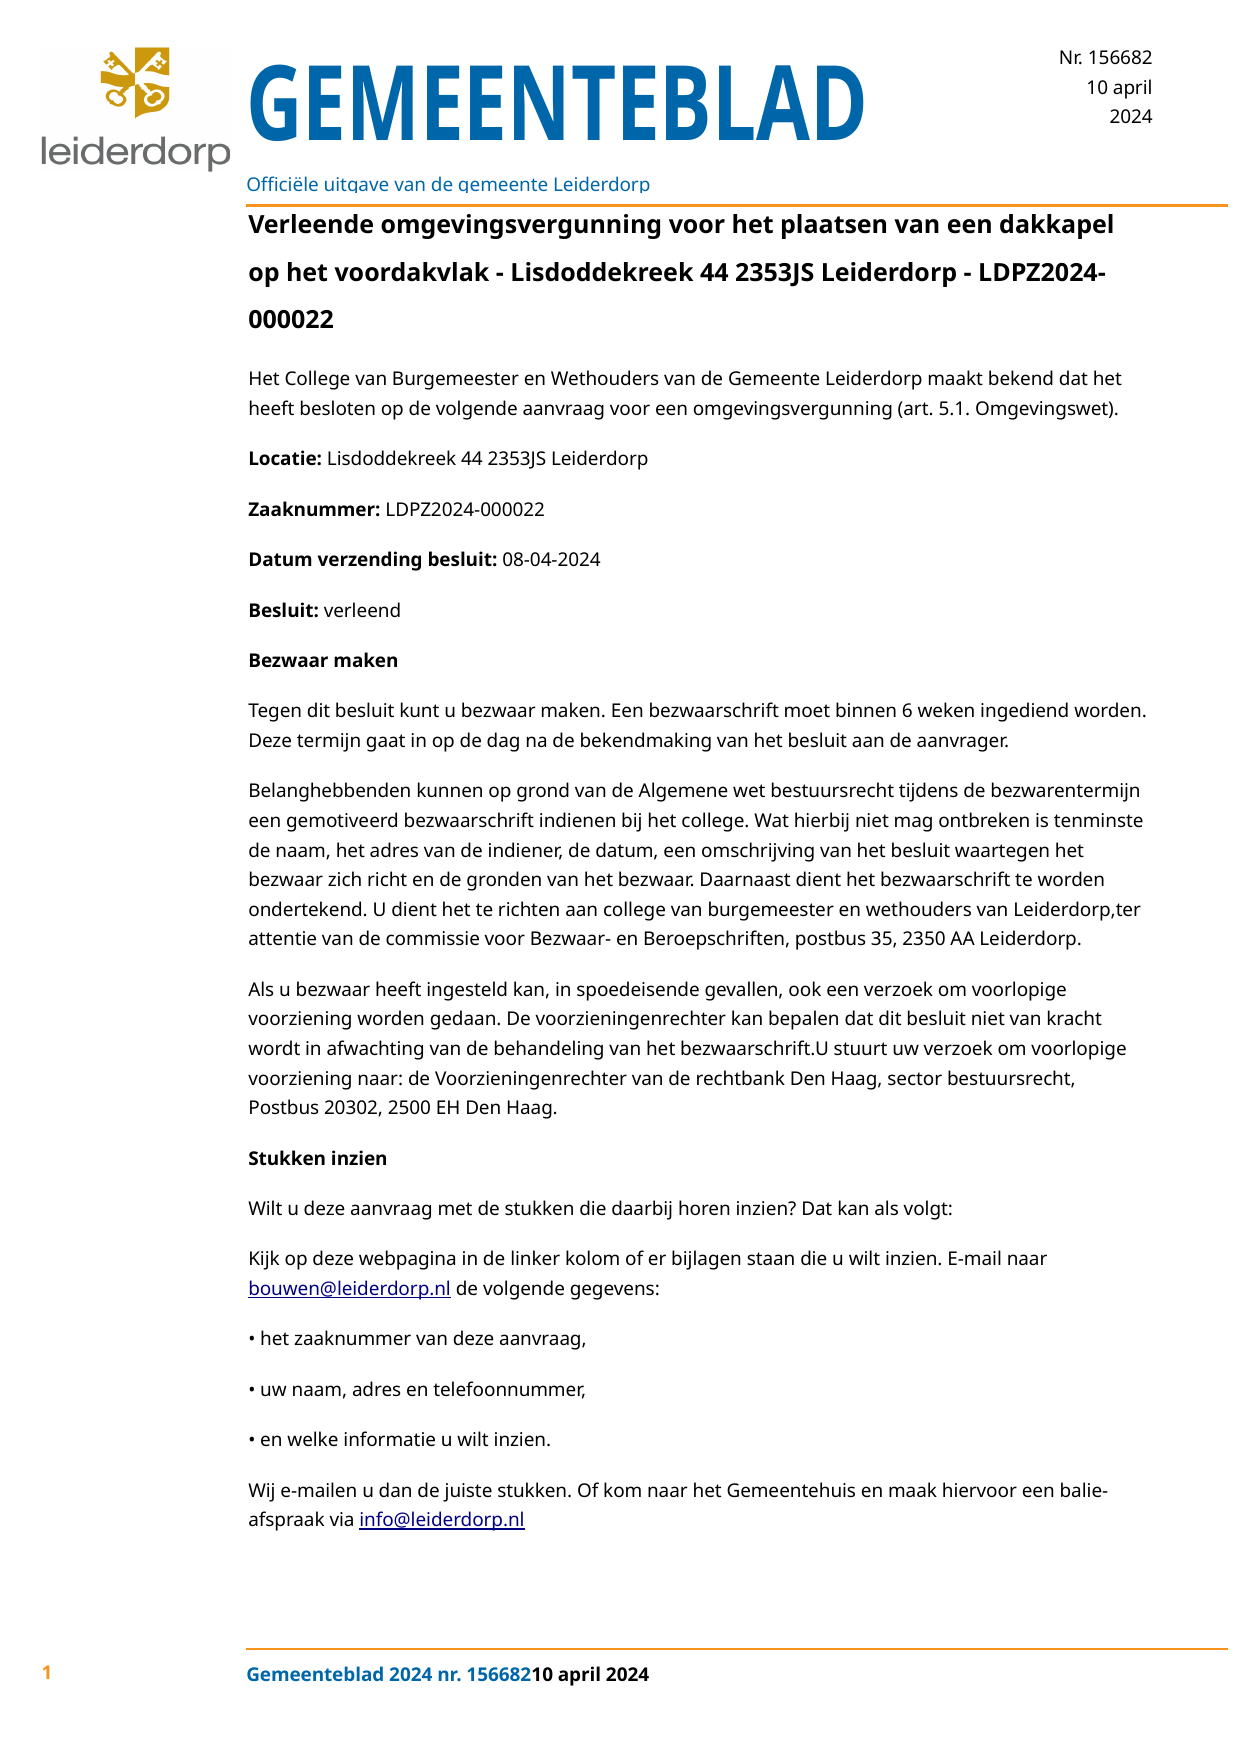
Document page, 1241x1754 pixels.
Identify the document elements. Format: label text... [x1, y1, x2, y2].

text Verleende omgevingsvergunning voor het plaatsen van een dakkapel op het voordakvlak - Lisdoddekreek 44 2353JS Leiderdorp - LDPZ2024-000022 [248, 207, 1152, 336]
text Als u bezwaar heeft ingesteld kan, in spoedeisende gevallen, ook een verzoek om voorlopige voorziening worden gedaan. De voorzieningenrechter kan bepalen dat dit besluit niet van kracht wordt in afwachting van de behandeling van het bezwaarschrift.U stuurt uw verzoek om voorlopige voorziening naar: de Voorzieningenrechter van de rechtbank Den Haag, sector bestuursrecht, Postbus 20302, 2500 EH Den Haag. [248, 976, 1152, 1120]
text Wilt u deze aanvraag met de stukken die daarbij horen inzien? Dat kan als volgt: [248, 1195, 1152, 1221]
text Besluit: verleend [248, 597, 1152, 622]
text Bezwaar maken [248, 647, 1152, 673]
text Wij e-mailen u dan de juiste stukken. Of kom naar het Gemeentehuis en maak hiervoor een balie-afspraak via info@leiderdorp.nl [248, 1477, 1152, 1532]
text • uw naam, adres en telefoonnummer, [248, 1376, 1152, 1402]
text • het zaaknummer van deze aanvraag, [248, 1326, 1152, 1351]
text Het College van Burgemeester en Wethouders van de Gemeente Leiderdorp maakt bekend dat het heeft besloten op de volgende aanvraag voor een omgevingsvergunning (art. 5.1. Omgevingswet). [248, 366, 1152, 421]
text Stukken inzien [248, 1145, 1152, 1170]
text Zaaknummer: LDPZ2024-000022 [248, 496, 1152, 522]
text Locatie: Lisdoddekreek 44 2353JS Leiderdorp [248, 446, 1152, 471]
text Kijk op deze webpagina in de linker kolom of er bijlagen staan die u wilt inzien. E-mail naar bouwen@leiderdorp.nl de volgende gegevens: [248, 1246, 1152, 1301]
text Belanghebbenden kunnen op grond van de Algemene wet bestuursrecht tijdens de bezwarentermijn een gemotiveerd bezwaarschrift indienen bij het college. Wat hierbij niet mag ontbreken is tenminste de naam, het adres van de indiener, de datum, een omschrijving van het besluit waartegen het bezwaar zich richt en de gronden van het bezwaar. Daarnaast dient het bezwaarschrift te worden ondertekend. U dient het te richten aan college van burgemeester en wethouders van Leiderdorp,ter attentie van de commissie voor Bezwaar- en Beroepschriften, postbus 35, 2350 AA Leiderdorp. [248, 778, 1152, 951]
picture [41, 47, 231, 172]
text • en welke informatie u wilt inzien. [248, 1426, 1152, 1452]
text Tegen dit besluit kunt u bezwaar maken. Een bezwaarschrift moet binnen 6 weken ingediend worden. Deze termijn gaat in op de dag na de bekendmaking van het besluit aan de aanvrager. [248, 698, 1152, 753]
text Datum verzending besluit: 08-04-2024 [248, 546, 1152, 572]
